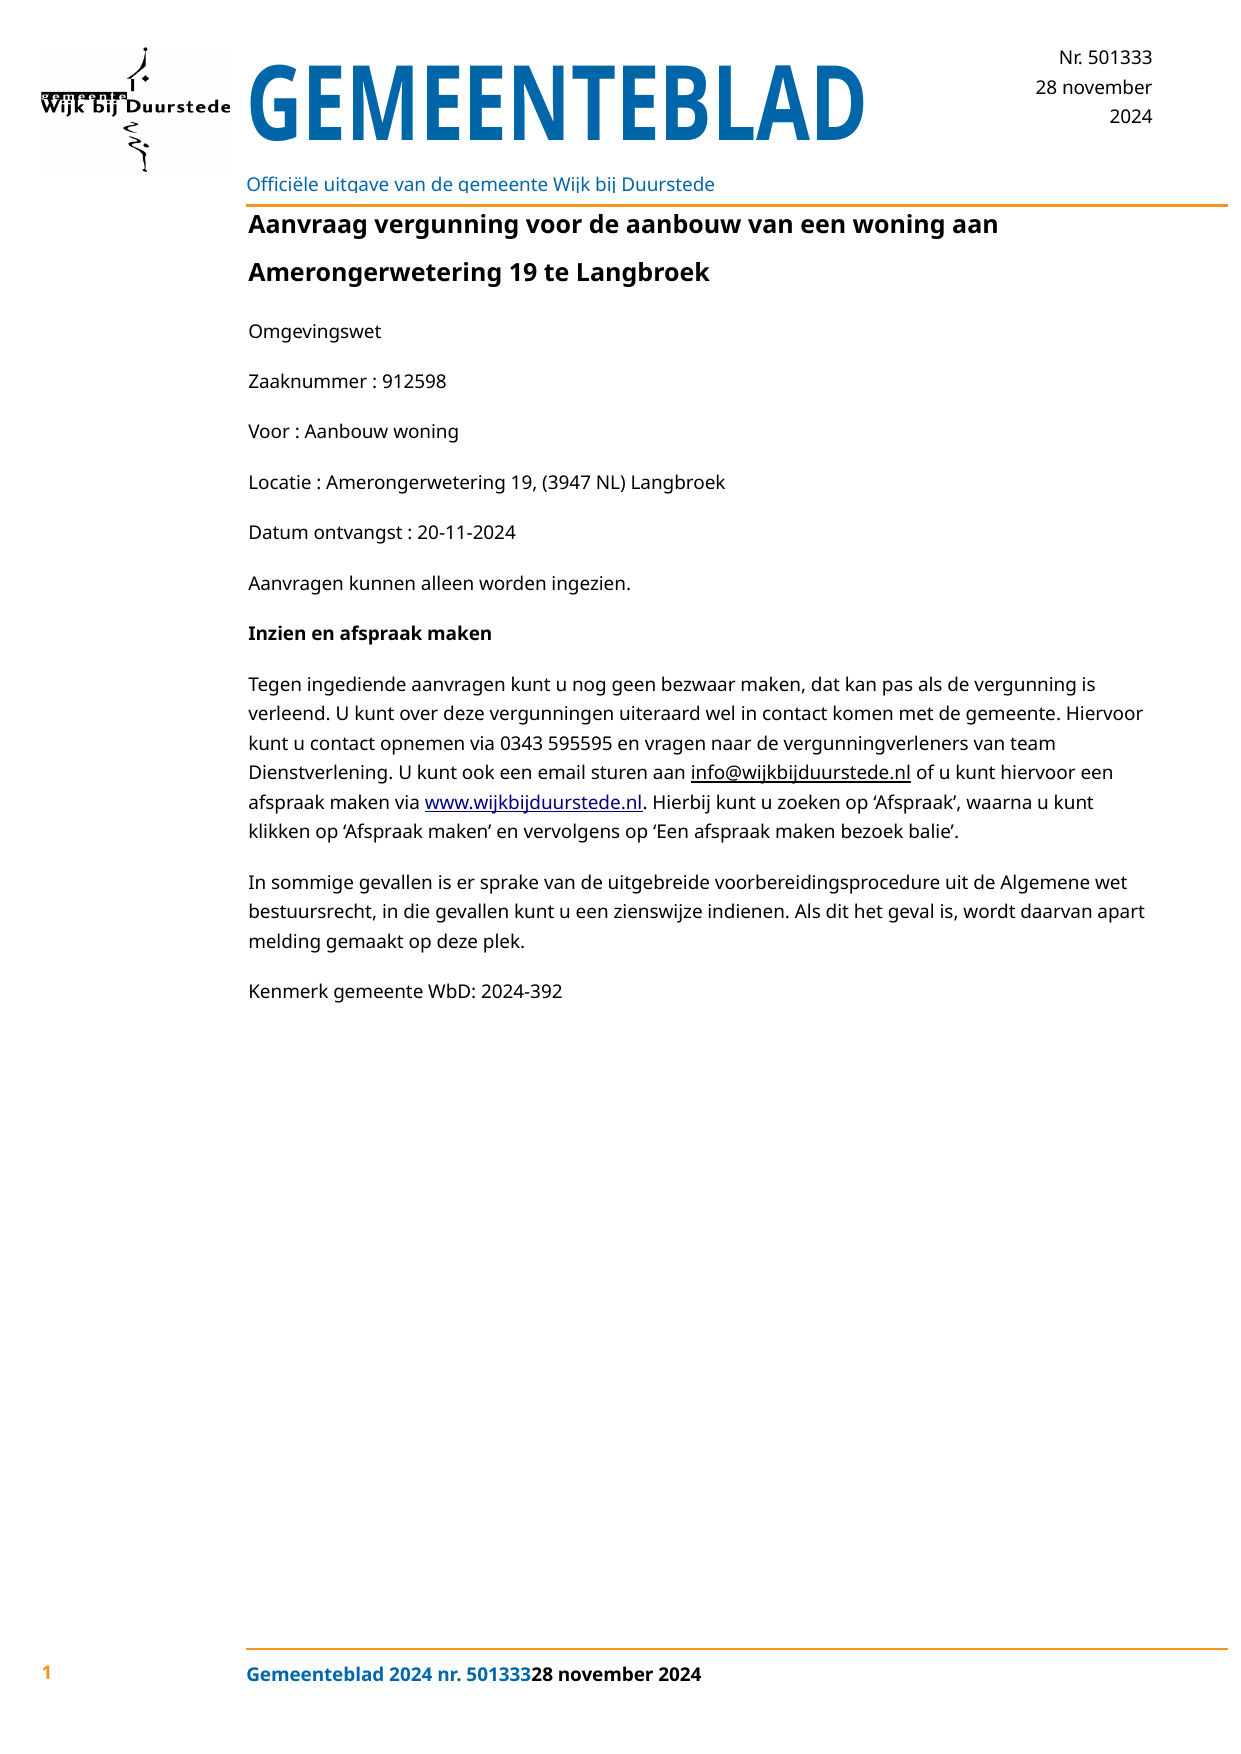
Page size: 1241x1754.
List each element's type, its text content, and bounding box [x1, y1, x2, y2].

picture [41, 47, 231, 172]
text Omgevingswet [248, 318, 1152, 344]
text Zaaknummer : 912598 [248, 368, 1152, 394]
text Datum ontvangst : 20-11-2024 [248, 519, 1152, 545]
text Inzien en afspraak maken [248, 620, 1152, 646]
text In sommige gevallen is er sprake van de uitgebreide voorbereidingsprocedure uit de Algemene wet bestuursrecht, in die gevallen kunt u een zienswijze indienen. Als dit het geval is, wordt daarvan apart melding gemaakt op deze plek. [248, 869, 1152, 954]
text Voor : Aanbouw woning [248, 419, 1152, 444]
text Kenmerk gemeente WbD: 2024-392 [248, 979, 1152, 1004]
text Locatie : Amerongerwetering 19, (3947 NL) Langbroek [248, 469, 1152, 495]
text Aanvragen kunnen alleen worden ingezien. [248, 570, 1152, 596]
text Tegen ingediende aanvragen kunt u nog geen bezwaar maken, dat kan pas als de vergunning is verleend. U kunt over deze vergunningen uiteraard wel in contact komen met de gemeente. Hiervoor kunt u contact opnemen via 0343 595595 en vragen naar de vergunningverleners van team Dienstverlening. U kunt ook een email sturen aan info@wijkbijduurstede.nl of u kunt hiervoor een afspraak maken via www.wijkbijduurstede.nl. Hierbij kunt u zoeken op ‘Afspraak’, waarna u kunt klikken op ‘Afspraak maken’ en vervolgens op ‘Een afspraak maken bezoek balie’. [248, 671, 1152, 844]
text Aanvraag vergunning voor de aanbouw van een woning aan Amerongerwetering 19 te Langbroek [248, 207, 1152, 288]
